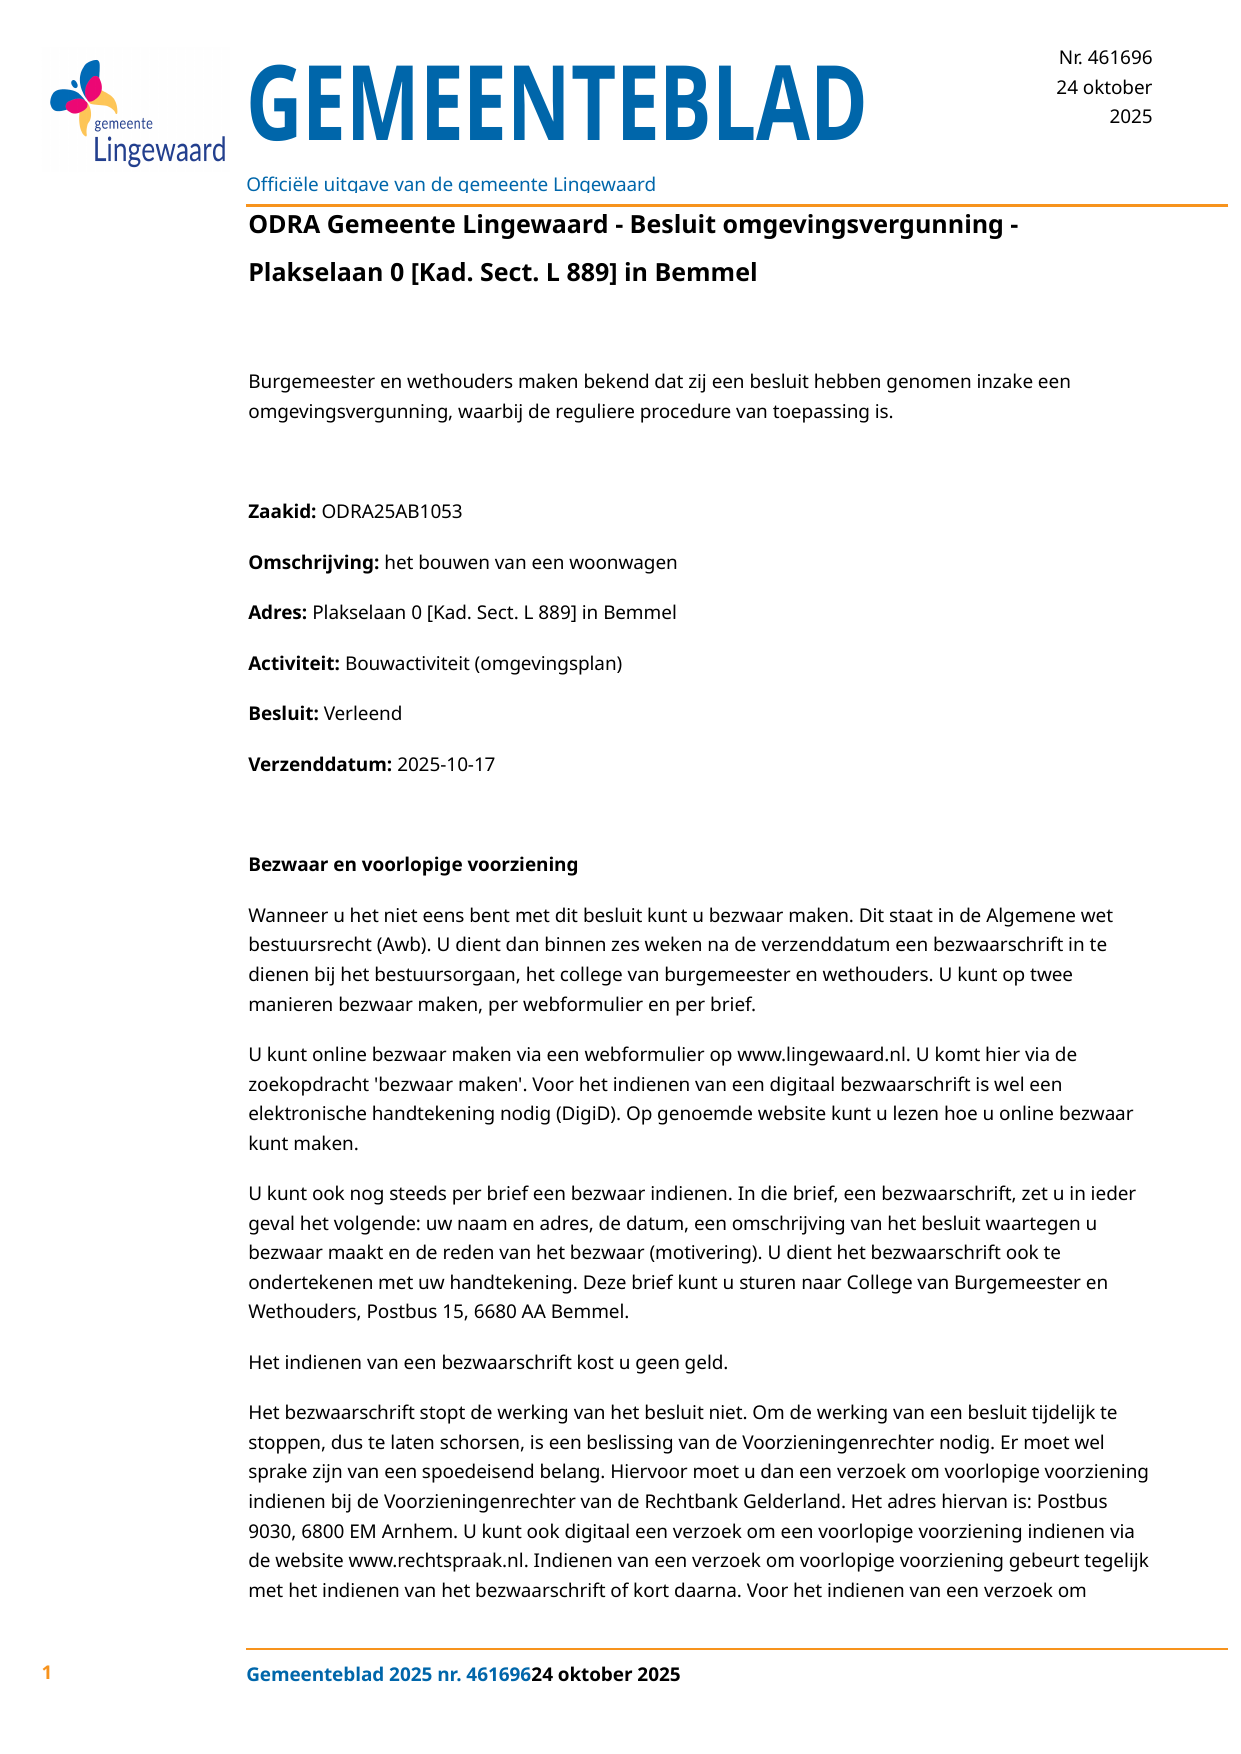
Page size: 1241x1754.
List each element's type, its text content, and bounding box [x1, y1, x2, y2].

picture [41, 47, 231, 172]
text Activiteit: Bouwactiviteit (omgevingsplan) [248, 650, 1152, 676]
text U kunt ook nog steeds per brief een bezwaar indienen. In die brief, een bezwaarschrift, zet u in ieder geval het volgende: uw naam en adres, de datum, een omschrijving van het besluit waartegen u bezwaar maakt en de reden van het bezwaar (motivering). U dient het bezwaarschrift ook te ondertekenen met uw handtekening. Deze brief kunt u sturen naar College van Burgemeester en Wethouders, Postbus 15, 6680 AA Bemmel. [248, 1180, 1152, 1324]
text Zaakid: ODRA25AB1053 [248, 499, 1152, 524]
text Adres: Plakselaan 0 [Kad. Sect. L 889] in Bemmel [248, 599, 1152, 625]
text ODRA Gemeente Lingewaard - Besluit omgevingsvergunning - Plakselaan 0 [Kad. Sect. L 889] in Bemmel [248, 207, 1152, 288]
text Besluit: Verleend [248, 700, 1152, 726]
text Verzenddatum: 2025-10-17 [248, 751, 1152, 777]
text Burgemeester en wethouders maken bekend dat zij een besluit hebben genomen inzake een omgevingsvergunning, waarbij de reguliere procedure van toepassing is. [248, 368, 1152, 424]
text Het bezwaarschrift stopt de werking van het besluit niet. Om de werking van een besluit tijdelijk te stoppen, dus te laten schorsen, is een beslissing van de Voorzieningenrechter nodig. Er moet wel sprake zijn van een spoedeisend belang. Hiervoor moet u dan een verzoek om voorlopige voorziening indienen bij de Voorzieningenrechter van de Rechtbank Gelderland. Het adres hiervan is: Postbus 9030, 6800 EM Arnhem. U kunt ook digitaal een verzoek om een voorlopige voorziening indienen via de website www.rechtspraak.nl. Indienen van een verzoek om voorlopige voorziening gebeurt tegelijk met het indienen van het bezwaarschrift of kort daarna. Voor het indienen van een verzoek om [248, 1399, 1152, 1603]
text Wanneer u het niet eens bent met dit besluit kunt u bezwaar maken. Dit staat in de Algemene wet bestuursrecht (Awb). U dient dan binnen zes weken na de verzenddatum een bezwaarschrift in te dienen bij het bestuursorgaan, het college van burgemeester en wethouders. U kunt op twee manieren bezwaar maken, per webformulier en per brief. [248, 902, 1152, 1017]
text U kunt online bezwaar maken via een webformulier op www.lingewaard.nl. U komt hier via de zoekopdracht 'bezwaar maken'. Voor het indienen van een digitaal bezwaarschrift is wel een elektronische handtekening nodig (DigiD). Op genoemde website kunt u lezen hoe u online bezwaar kunt maken. [248, 1041, 1152, 1156]
text Het indienen van een bezwaarschrift kost u geen geld. [248, 1349, 1152, 1375]
text Bezwaar en voorlopige voorziening [248, 852, 1152, 877]
text Omschrijving: het bouwen van een woonwagen [248, 549, 1152, 575]
